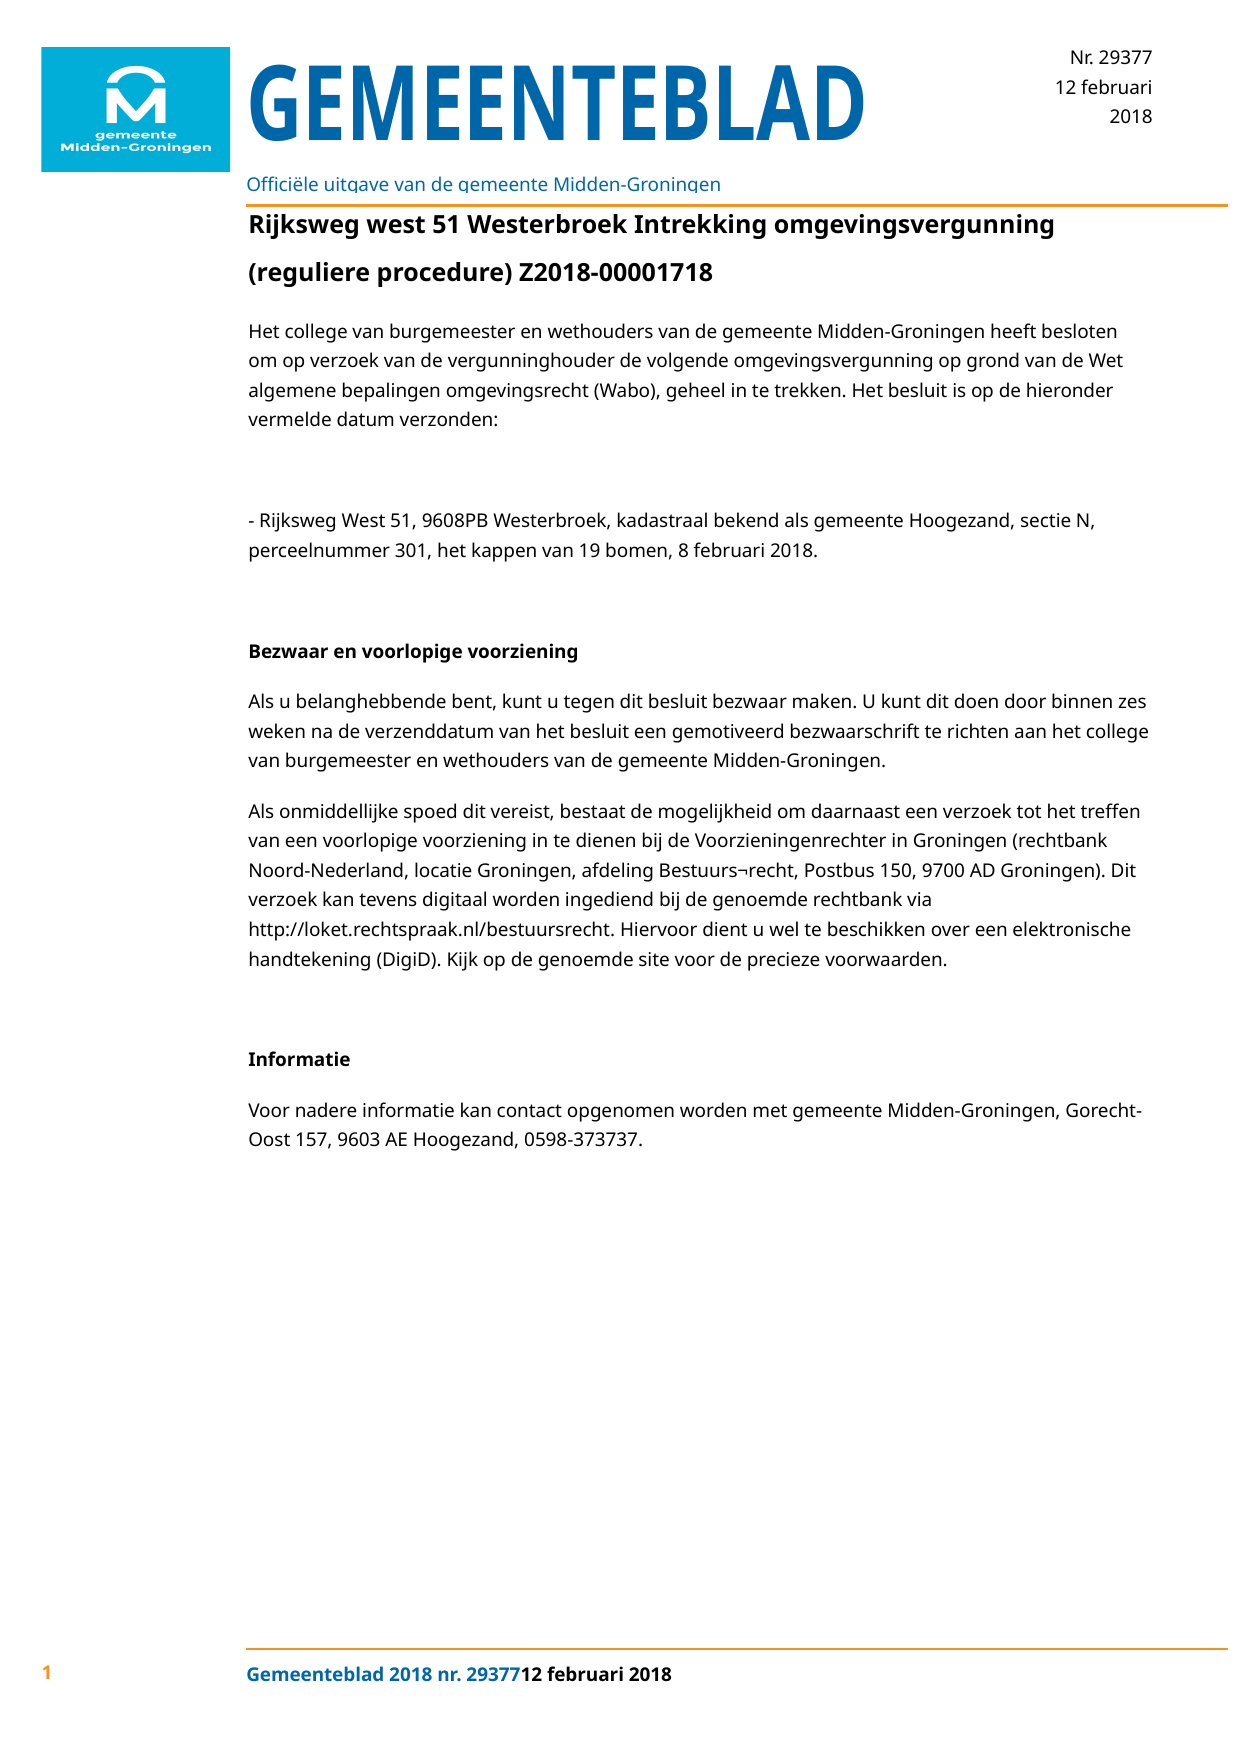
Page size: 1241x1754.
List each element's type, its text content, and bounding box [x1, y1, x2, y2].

picture [108, 66, 164, 82]
text - Rijksweg West 51, 9608PB Westerbroek, kadastraal bekend als gemeente Hoogezand, sectie N, perceelnummer 301, het kappen van 19 bomen, 8 februari 2018. [248, 507, 1152, 563]
text Rijksweg west 51 Westerbroek Intrekking omgevingsvergunning (reguliere procedure) Z2018-00001718 [248, 207, 1152, 288]
text Informatie [248, 1047, 1152, 1072]
picture [107, 89, 165, 122]
text Als u belanghebbende bent, kunt u tegen dit besluit bezwaar maken. U kunt dit doen door binnen zes weken na de verzenddatum van het besluit een gemotiveerd bezwaarschrift te richten aan het college van burgemeester en wethouders van de gemeente Midden-Groningen. [248, 688, 1152, 773]
text Bezwaar en voorlopige voorziening [248, 638, 1152, 664]
picture [184, 146, 190, 153]
text Als onmiddellijke spoed dit vereist, bestaat de mogelijkheid om daarnaast een verzoek tot het treffen van een voorlopige voorziening in te dienen bij de Voorzieningenrechter in Groningen (rechtbank Noord-Nederland, locatie Groningen, afdeling Bestuurs¬recht, Postbus 150, 9700 AD Groningen). Dit verzoek kan tevens digitaal worden ingediend bij de genoemde rechtbank via http://loket.rechtspraak.nl/bestuursrecht. Hiervoor dient u wel te beschikken over een elektronische handtekening (DigiD). Kijk op de genoemde site voor de precieze voorwaarden. [248, 798, 1152, 972]
text Voor nadere informatie kan contact opgenomen worden met gemeente Midden-Groningen, Gorecht-Oost 157, 9603 AE Hoogezand, 0598-373737. [248, 1097, 1152, 1152]
text Het college van burgemeester en wethouders van de gemeente Midden-Groningen heeft besloten om op verzoek van de vergunninghouder de volgende omgevingsvergunning op grond van de Wet algemene bepalingen omgevingsrecht (Wabo), geheel in te trekken. Het besluit is op de hieronder vermelde datum verzonden: [248, 318, 1152, 432]
